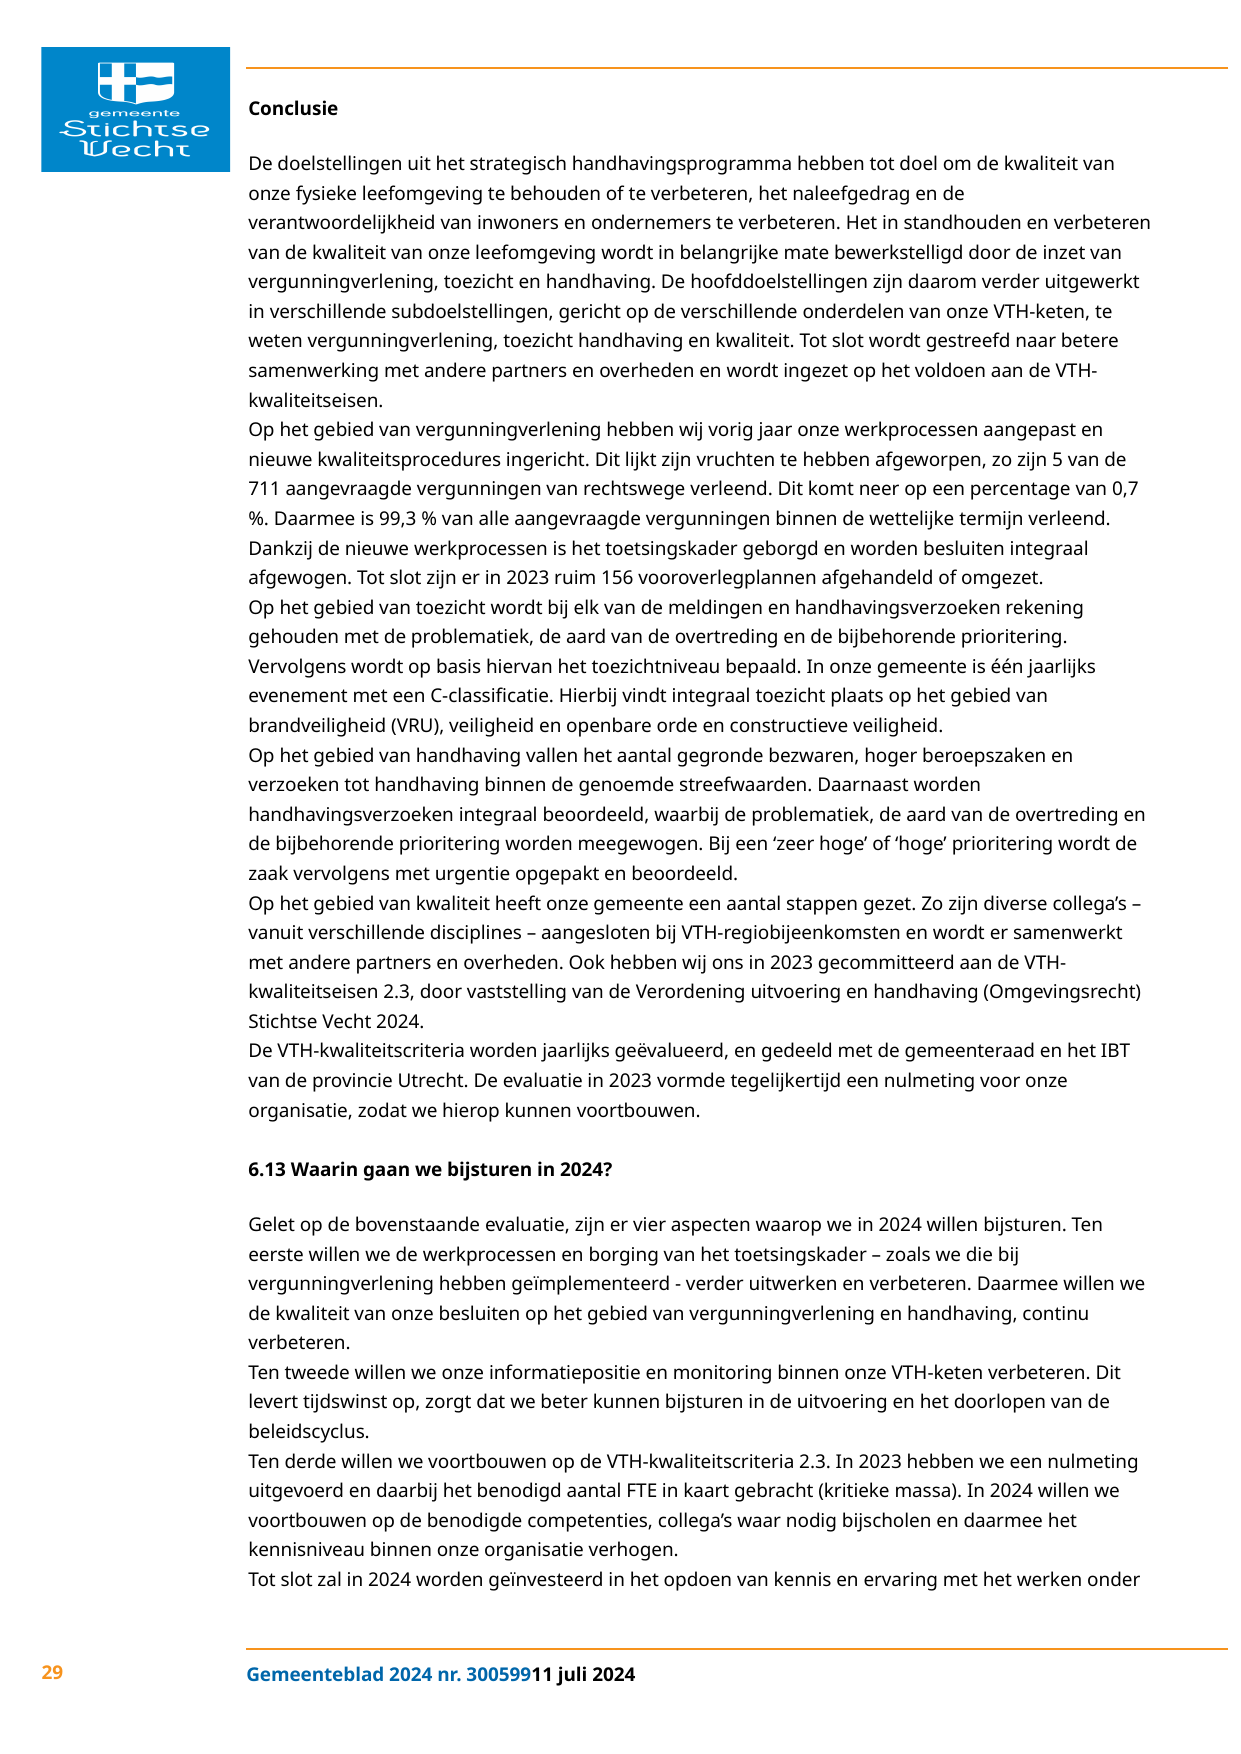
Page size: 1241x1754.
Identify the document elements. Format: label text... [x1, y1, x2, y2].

text De doelstellingen uit het strategisch handhavingsprogramma hebben tot doel om de kwaliteit van onze fysieke leefomgeving te behouden of te verbeteren, het naleefgedrag en de verantwoordelijkheid van inwoners en ondernemers te verbeteren. Het in standhouden en verbeteren van de kwaliteit van onze leefomgeving wordt in belangrijke mate bewerkstelligd door de inzet van vergunningverlening, toezicht en handhaving. De hoofddoelstellingen zijn daarom verder uitgewerkt in verschillende subdoelstellingen, gericht op de verschillende onderdelen van onze VTH-keten, te weten vergunningverlening, toezicht handhaving en kwaliteit. Tot slot wordt gestreefd naar betere samenwerking met andere partners en overheden en wordt ingezet op het voldoen aan de VTH-kwaliteitseisen. [248, 150, 1152, 412]
text Tot slot zal in 2024 worden geïnvesteerd in het opdoen van kennis en ervaring met het werken onder [248, 1566, 1152, 1592]
text Gelet op de bovenstaande evaluatie, zijn er vier aspecten waarop we in 2024 willen bijsturen. Ten eerste willen we de werkprocessen en borging van het toetsingskader – zoals we die bij vergunningverlening hebben geïmplementeerd - verder uitwerken en verbeteren. Daarmee willen we de kwaliteit van onze besluiten op het gebied van vergunningverlening en handhaving, continu verbeteren. [248, 1211, 1152, 1355]
picture [99, 63, 135, 101]
text Op het gebied van handhaving vallen het aantal gegronde bezwaren, hoger beroepszaken en verzoeken tot handhaving binnen de genoemde streefwaarden. Daarnaast worden handhavingsverzoeken integraal beoordeeld, waarbij de problematiek, de aard van de overtreding en de bijbehorende prioritering worden meegewogen. Bij een ‘zeer hoge’ of ‘hoge’ prioritering wordt de zaak vervolgens met urgentie opgepakt en beoordeeld. [248, 742, 1152, 886]
text 6.13 Waarin gaan we bijsturen in 2024? [248, 1156, 1152, 1182]
picture [137, 63, 174, 103]
text Conclusie [248, 95, 1152, 121]
text Op het gebied van vergunningverlening hebben wij vorig jaar onze werkprocessen aangepast en nieuwe kwaliteitsprocedures ingericht. Dit lijkt zijn vruchten te hebben afgeworpen, zo zijn 5 van de 711 aangevraagde vergunningen van rechtswege verleend. Dit komt neer op een percentage van 0,7 %. Daarmee is 99,3 % van alle aangevraagde vergunningen binnen de wettelijke termijn verleend. Dankzij de nieuwe werkprocessen is het toetsingskader geborgd en worden besluiten integraal afgewogen. Tot slot zijn er in 2023 ruim 156 vooroverlegplannen afgehandeld of omgezet. [248, 416, 1152, 590]
text Op het gebied van toezicht wordt bij elk van de meldingen en handhavingsverzoeken rekening gehouden met de problematiek, de aard van de overtreding en de bijbehorende prioritering. Vervolgens wordt op basis hiervan het toezichtniveau bepaald. In onze gemeente is één jaarlijks evenement met een C-classificatie. Hierbij vindt integraal toezicht plaats op het gebied van brandveiligheid (VRU), veiligheid en openbare orde en constructieve veiligheid. [248, 594, 1152, 738]
text Op het gebied van kwaliteit heeft onze gemeente een aantal stappen gezet. Zo zijn diverse collega’s – vanuit verschillende disciplines – aangesloten bij VTH-regiobijeenkomsten en wordt er samenwerkt met andere partners en overheden. Ook hebben wij ons in 2023 gecommitteerd aan de VTH-kwaliteitseisen 2.3, door vaststelling van de Verordening uitvoering en handhaving (Omgevingsrecht) Stichtse Vecht 2024. [248, 890, 1152, 1034]
text Ten derde willen we voortbouwen op de VTH-kwaliteitscriteria 2.3. In 2023 hebben we een nulmeting uitgevoerd en daarbij het benodigd aantal FTE in kaart gebracht (kritieke massa). In 2024 willen we voortbouwen op de benodigde competenties, collega’s waar nodig bijscholen en daarmee het kennisniveau binnen onze organisatie verhogen. [248, 1448, 1152, 1562]
text De VTH-kwaliteitscriteria worden jaarlijks geëvalueerd, en gedeeld met de gemeenteraad en het IBT van de provincie Utrecht. De evaluatie in 2023 vormde tegelijkertijd een nulmeting voor onze organisatie, zodat we hierop kunnen voortbouwen. [248, 1038, 1152, 1122]
text Ten tweede willen we onze informatiepositie en monitoring binnen onze VTH-keten verbeteren. Dit levert tijdswinst op, zorgt dat we beter kunnen bijsturen in de uitvoering en het doorlopen van de beleidscyclus. [248, 1359, 1152, 1444]
